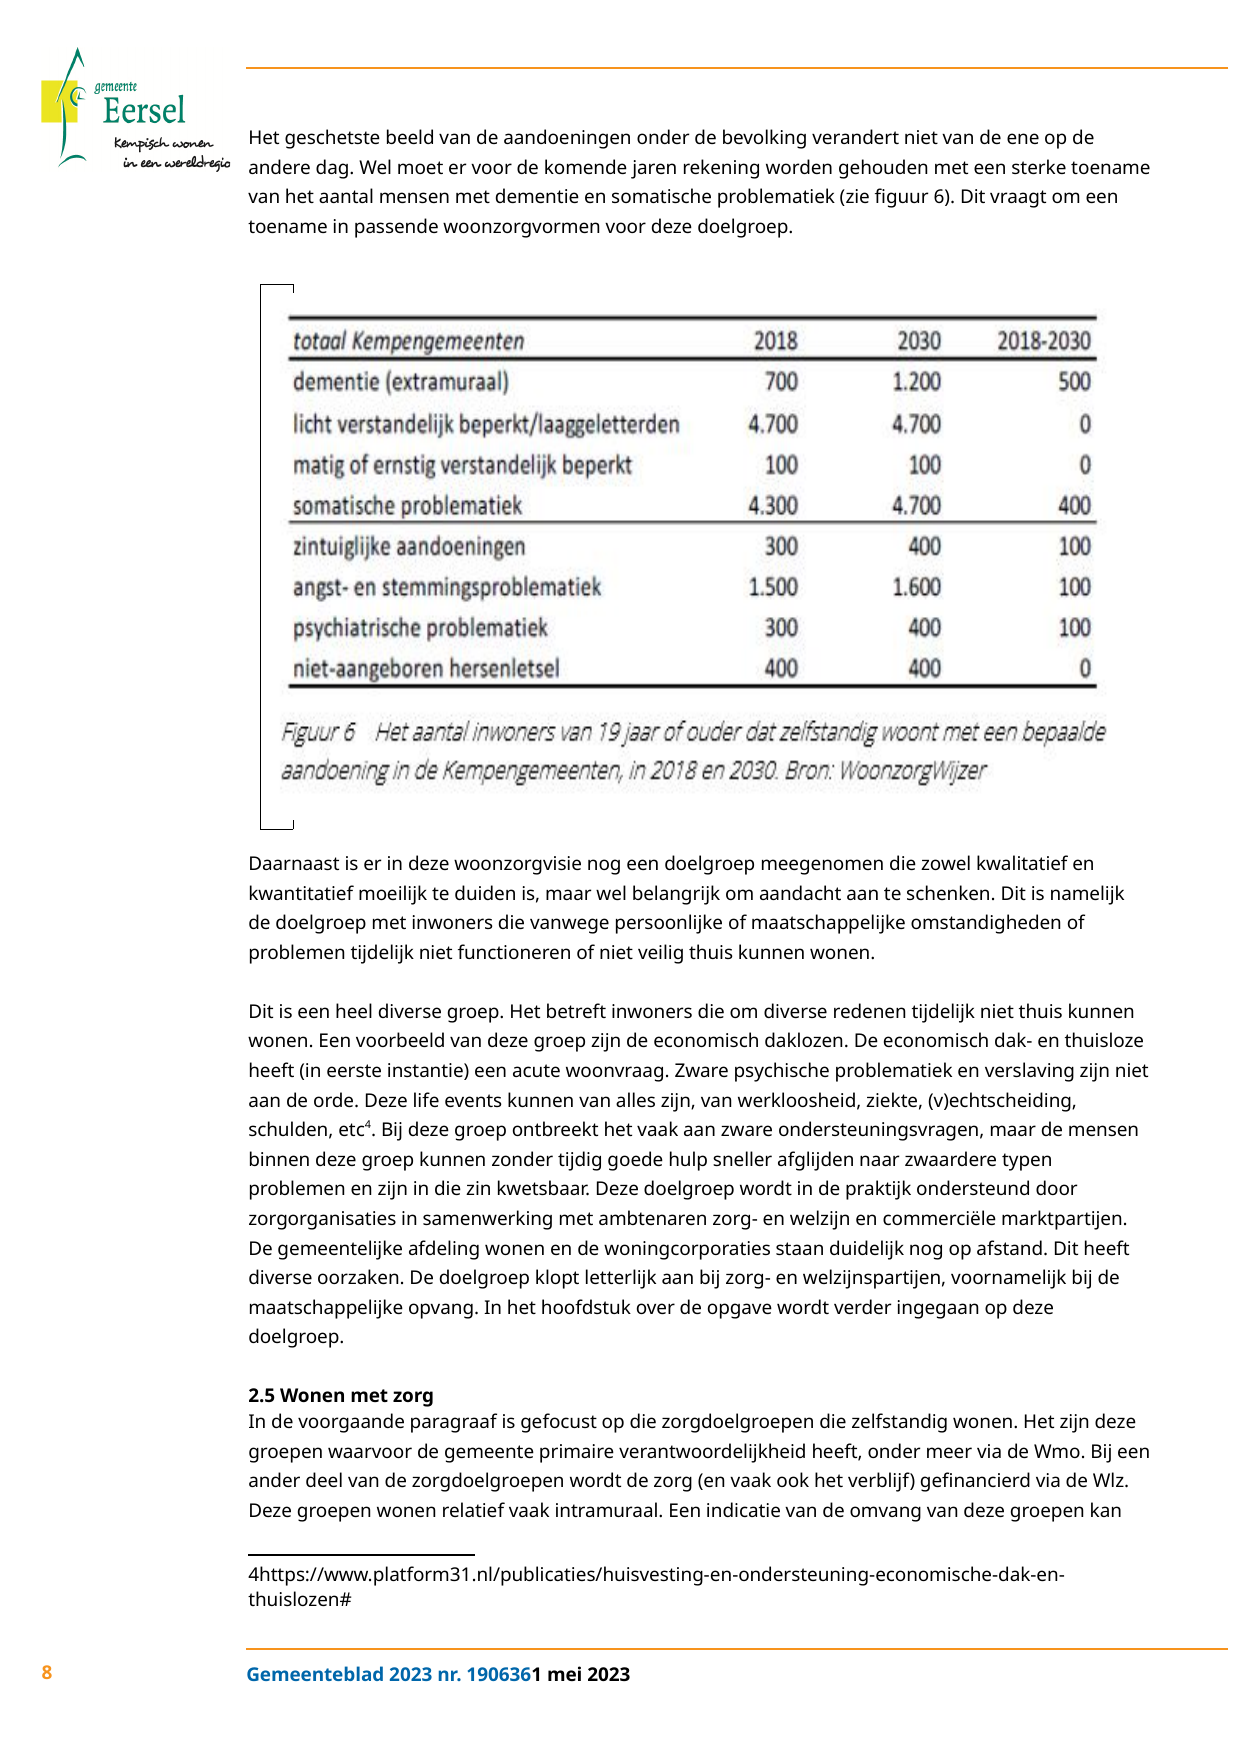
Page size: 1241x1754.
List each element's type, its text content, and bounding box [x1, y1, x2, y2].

picture [41, 47, 231, 172]
text https://www.platform31.nl/publicaties/huisvesting-en-ondersteuning-economische-dak-en-thuislozen# [248, 1561, 1152, 1612]
text 2.5 Wonen met zorg [248, 1383, 1152, 1408]
text Daarnaast is er in deze woonzorgvisie nog een doelgroep meegenomen die zowel kwalitatief en kwantitatief moeilijk te duiden is, maar wel belangrijk om aandacht aan te schenken. Dit is namelijk de doelgroep met inwoners die vanwege persoonlijke of maatschappelijke omstandigheden of problemen tijdelijk niet functioneren of niet veilig thuis kunnen wonen. [248, 850, 1152, 965]
picture [268, 293, 1130, 820]
text Het geschetste beeld van de aandoeningen onder de bevolking verandert niet van de ene op de andere dag. Wel moet er voor de komende jaren rekening worden gehouden met een sterke toename van het aantal mensen met dementie en somatische problematiek (zie figuur 6). Dit vraagt om een toename in passende woonzorgvormen voor deze doelgroep. [248, 124, 1152, 239]
text Dit is een heel diverse groep. Het betreft inwoners die om diverse redenen tijdelijk niet thuis kunnen wonen. Een voorbeeld van deze groep zijn de economisch daklozen. De economisch dak- en thuisloze heeft (in eerste instantie) een acute woonvraag. Zware psychische problematiek en verslaving zijn niet aan de orde. Deze life events kunnen van alles zijn, van werkloosheid, ziekte, (v)echtscheiding, schulden, etc. Bij deze groep ontbreekt het vaak aan zware ondersteuningsvragen, maar de mensen binnen deze groep kunnen zonder tijdig goede hulp sneller afglijden naar zwaardere typen problemen en zijn in die zin kwetsbaar. Deze doelgroep wordt in de praktijk ondersteund door zorgorganisaties in samenwerking met ambtenaren zorg- en welzijn en commerciële marktpartijen. De gemeentelijke afdeling wonen en de woningcorporaties staan duidelijk nog op afstand. Dit heeft diverse oorzaken. De doelgroep klopt letterlijk aan bij zorg- en welzijnspartijen, voornamelijk bij de maatschappelijke opvang. In het hoofdstuk over de opgave wordt verder ingegaan op deze doelgroep. [248, 998, 1152, 1349]
text In de voorgaande paragraaf is gefocust op die zorgdoelgroepen die zelfstandig wonen. Het zijn deze groepen waarvoor de gemeente primaire verantwoordelijkheid heeft, onder meer via de Wmo. Bij een ander deel van de zorgdoelgroepen wordt de zorg (en vaak ook het verblijf) gefinancierd via de Wlz. Deze groepen wonen relatief vaak intramuraal. Een indicatie van de omvang van deze groepen kan [248, 1408, 1152, 1523]
